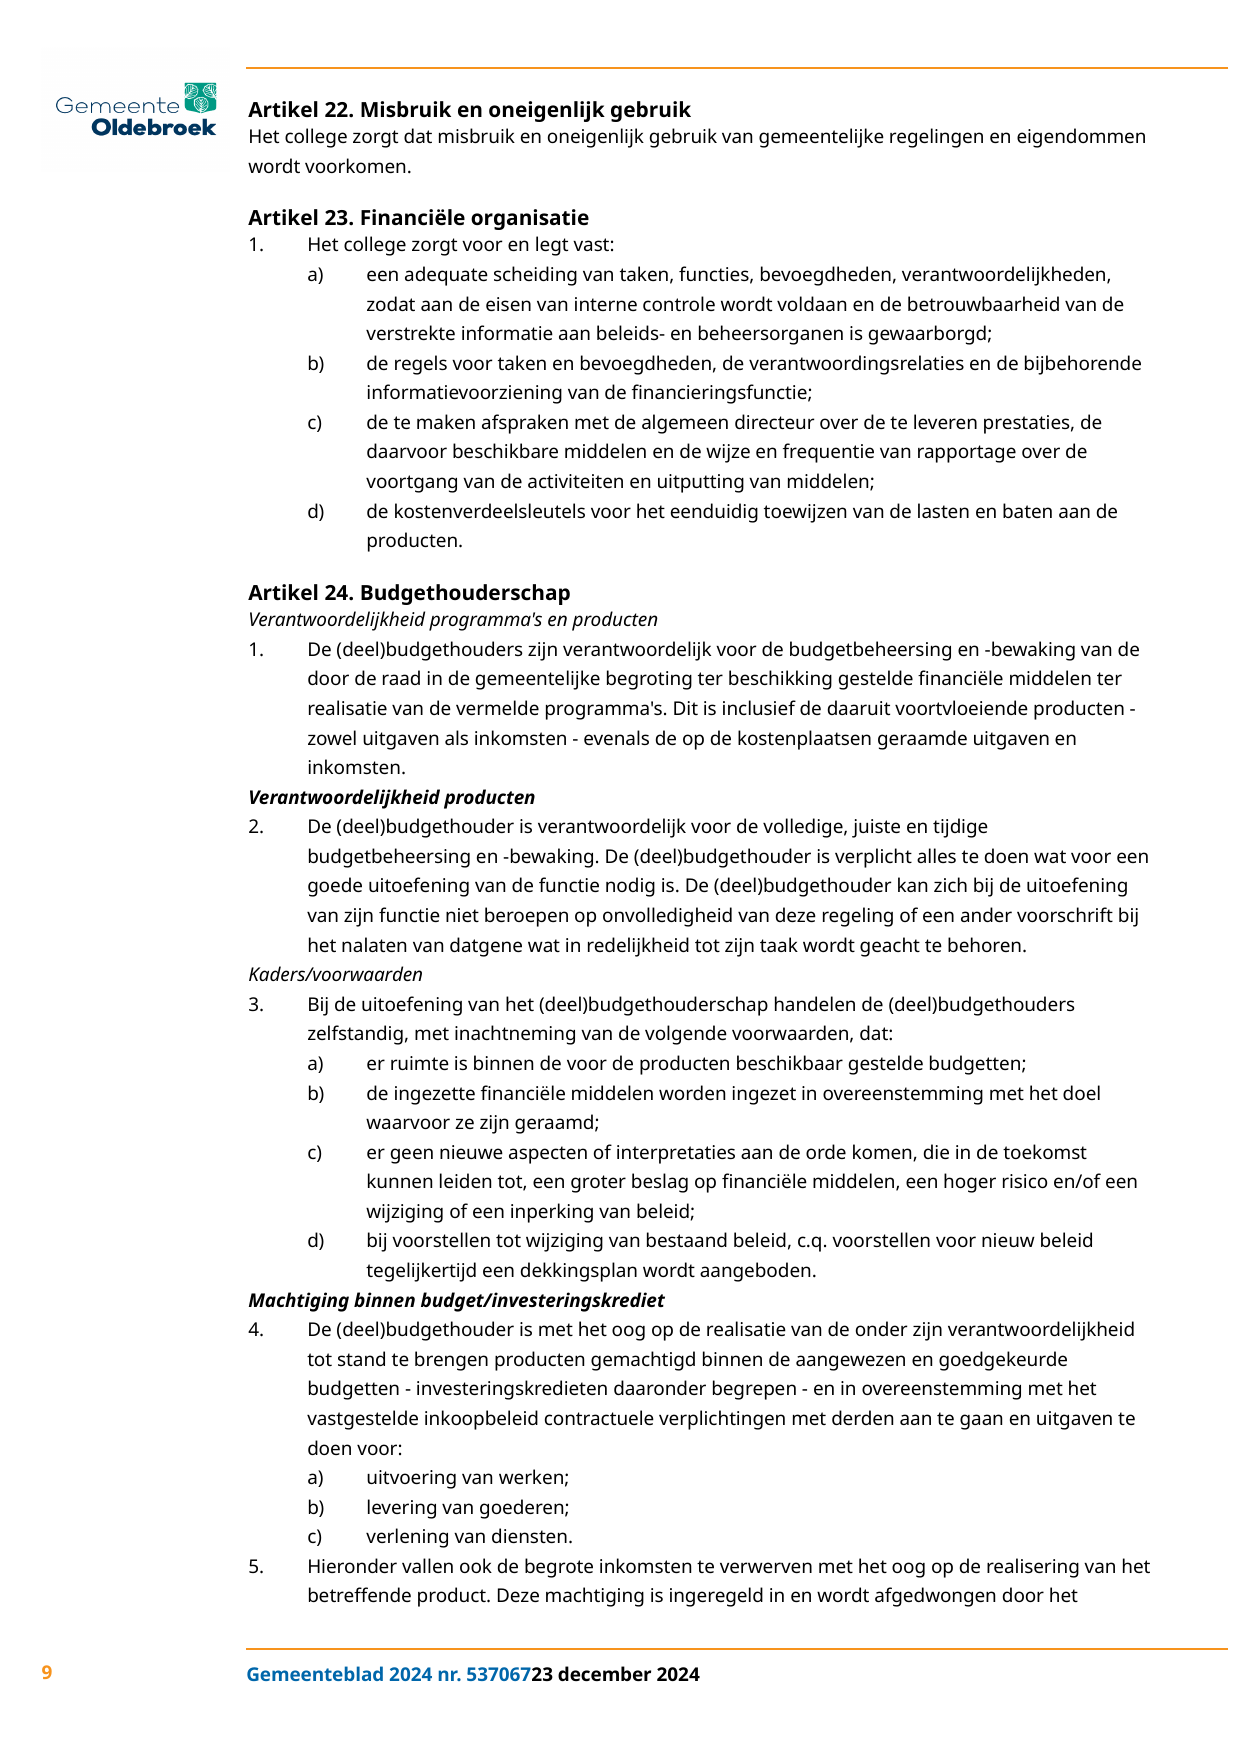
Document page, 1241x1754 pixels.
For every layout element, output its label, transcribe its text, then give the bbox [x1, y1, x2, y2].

list uitvoering van werken; [307, 1464, 1152, 1490]
list verlening van diensten. [307, 1523, 1152, 1549]
text Artikel 24. Budgethouderschap [248, 578, 1152, 606]
text Verantwoordelijkheid programma's en producten [248, 606, 1152, 632]
list De (deel)budgethouder is met het oog op de realisatie van de onder zijn verantwoordelijkheid tot stand te brengen producten gemachtigd binnen de aangewezen en goedgekeurde budgetten - investeringskredieten daaronder begrepen - en in overeenstemming met het vastgestelde inkoopbeleid contractuele verplichtingen met derden aan te gaan en uitgaven te doen voor: [248, 1316, 1152, 1460]
list de regels voor taken en bevoegdheden, de verantwoordingsrelaties en de bijbehorende informatievoorziening van de financieringsfunctie; [307, 350, 1152, 405]
text Machtiging binnen budget/investeringskrediet [248, 1287, 1152, 1312]
list een adequate scheiding van taken, functies, bevoegdheden, verantwoordelijkheden, zodat aan de eisen van interne controle wordt voldaan en de betrouwbaarheid van de verstrekte informatie aan beleids- en beheersorganen is gewaarborgd; [307, 261, 1152, 346]
list er ruimte is binnen de voor de producten beschikbaar gestelde budgetten; [307, 1050, 1152, 1076]
list de kostenverdeelsleutels voor het eenduidig toewijzen van de lasten en baten aan de producten. [307, 498, 1152, 553]
text Verantwoordelijkheid producten [248, 784, 1152, 809]
list er geen nieuwe aspecten of interpretaties aan de orde komen, die in de toekomst kunnen leiden tot, een groter beslag op financiële middelen, een hoger risico en/of een wijziging of een inperking van beleid; [307, 1139, 1152, 1224]
list Hieronder vallen ook de begrote inkomsten te verwerven met het oog op de realisering van het betreffende product. Deze machtiging is ingeregeld in en wordt afgedwongen door het [248, 1553, 1152, 1608]
list de ingezette financiële middelen worden ingezet in overeenstemming met het doel waarvoor ze zijn geraamd; [307, 1080, 1152, 1135]
list levering van goederen; [307, 1494, 1152, 1519]
text Artikel 22. Misbruik en oneigenlijk gebruik [248, 95, 1152, 123]
text Kaders/voorwaarden [248, 961, 1152, 987]
text Het college zorgt dat misbruik en oneigenlijk gebruik van gemeentelijke regelingen en eigendommen wordt voorkomen. [248, 123, 1152, 178]
list De (deel)budgethouder is verantwoordelijk voor de volledige, juiste en tijdige budgetbeheersing en -bewaking. De (deel)budgethouder is verplicht alles te doen wat voor een goede uitoefening van de functie nodig is. De (deel)budgethouder kan zich bij de uitoefening van zijn functie niet beroepen op onvolledigheid van deze regeling of een ander voorschrift bij het nalaten van datgene wat in redelijkheid tot zijn taak wordt geacht te behoren. [248, 813, 1152, 957]
text Artikel 23. Financiële organisatie [248, 203, 1152, 232]
list de te maken afspraken met de algemeen directeur over de te leveren prestaties, de daarvoor beschikbare middelen en de wijze en frequentie van rapportage over de voortgang van de activiteiten en uitputting van middelen; [307, 409, 1152, 494]
list bij voorstellen tot wijziging van bestaand beleid, c.q. voorstellen voor nieuw beleid tegelijkertijd een dekkingsplan wordt aangeboden. [307, 1228, 1152, 1283]
picture [41, 47, 231, 172]
list De (deel)budgethouders zijn verantwoordelijk voor de budgetbeheersing en -bewaking van de door de raad in de gemeentelijke begroting ter beschikking gestelde financiële middelen ter realisatie van de vermelde programma's. Dit is inclusief de daaruit voortvloeiende producten - zowel uitgaven als inkomsten - evenals de op de kostenplaatsen geraamde uitgaven en inkomsten. [248, 636, 1152, 780]
list Het college zorgt voor en legt vast: [248, 232, 1152, 257]
list Bij de uitoefening van het (deel)budgethouderschap handelen de (deel)budgethouders zelfstandig, met inachtneming van de volgende voorwaarden, dat: [248, 991, 1152, 1046]
